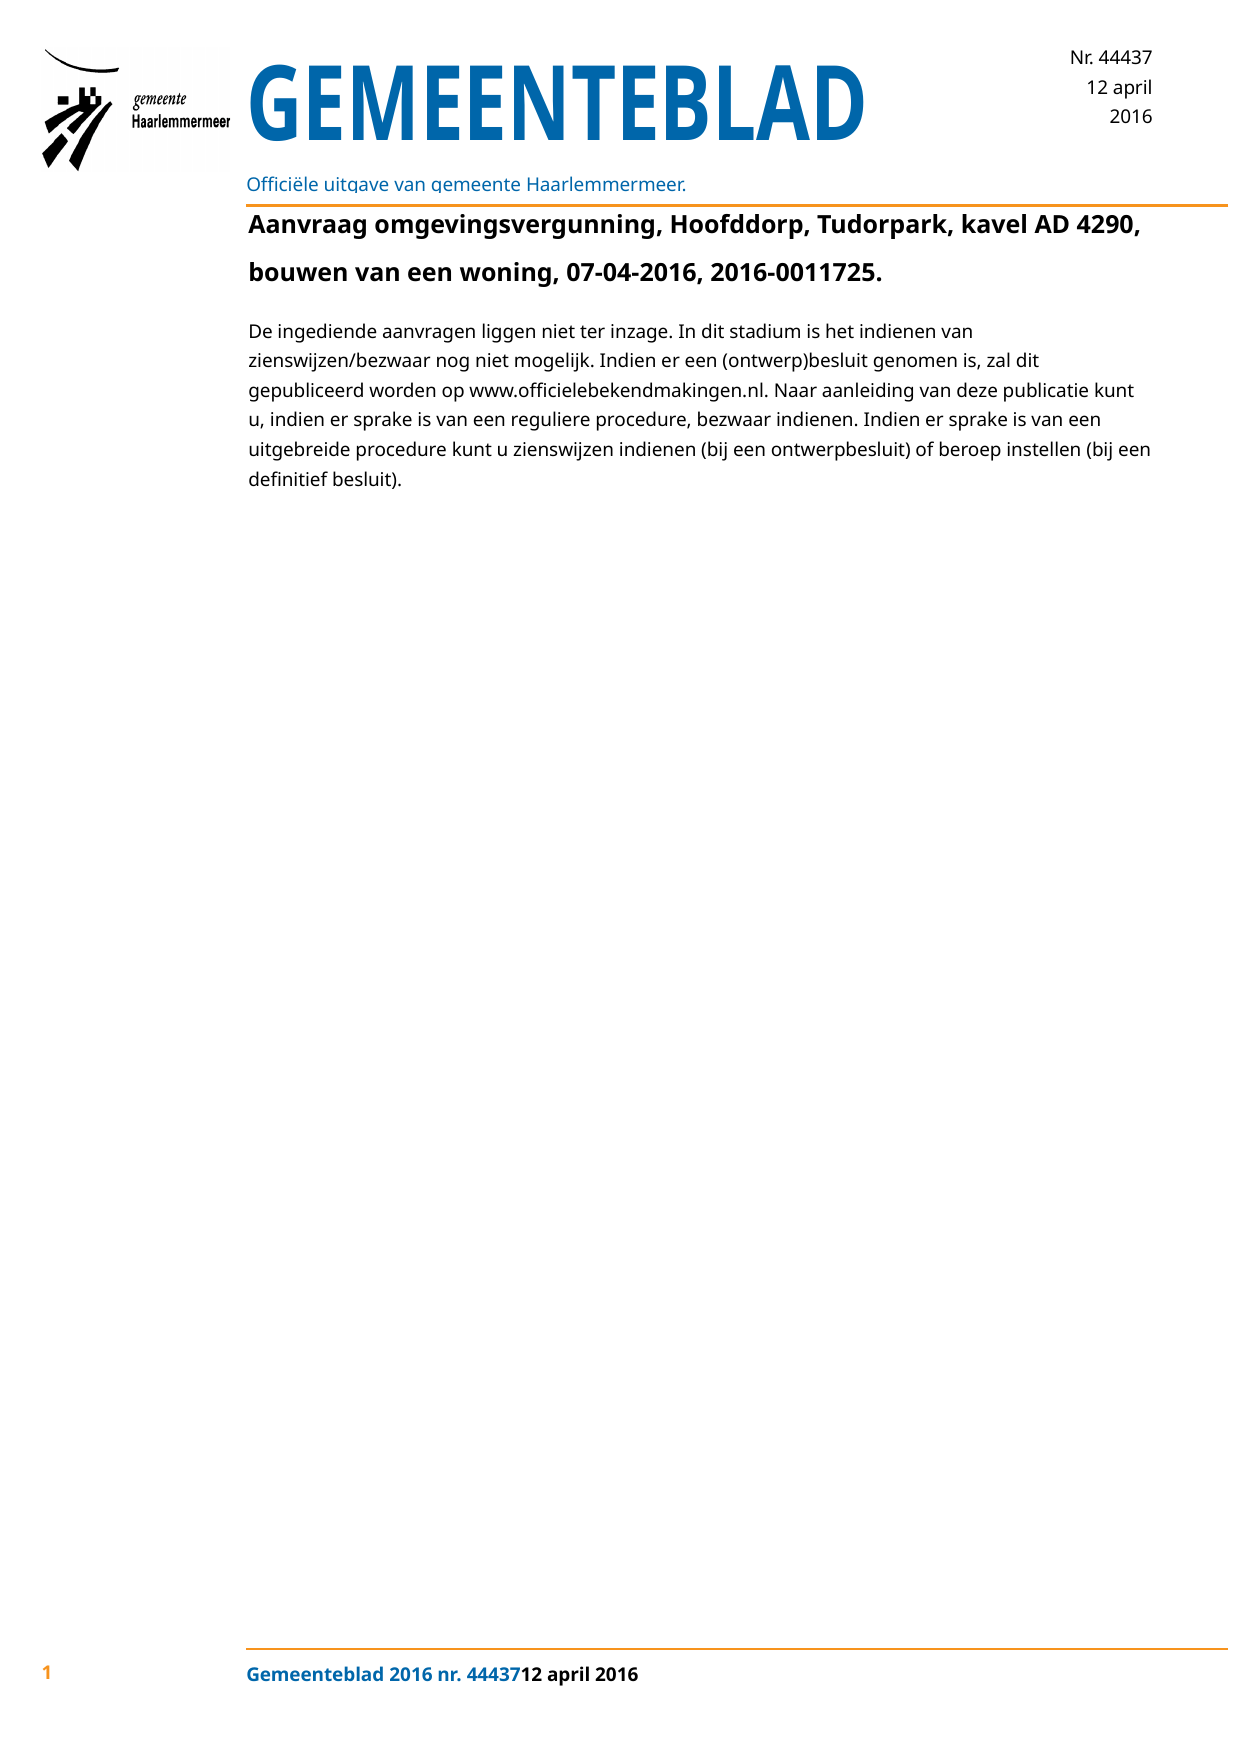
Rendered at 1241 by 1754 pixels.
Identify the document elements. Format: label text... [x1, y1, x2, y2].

picture [41, 47, 231, 172]
text Aanvraag omgevingsvergunning, Hoofddorp, Tudorpark, kavel AD 4290, bouwen van een woning, 07-04-2016, 2016-0011725. [248, 207, 1152, 288]
text De ingediende aanvragen liggen niet ter inzage. In dit stadium is het indienen van zienswijzen/bezwaar nog niet mogelijk. Indien er een (ontwerp)besluit genomen is, zal dit gepubliceerd worden op www.officielebekendmakingen.nl. Naar aanleiding van deze publicatie kunt u, indien er sprake is van een reguliere procedure, bezwaar indienen. Indien er sprake is van een uitgebreide procedure kunt u zienswijzen indienen (bij een ontwerpbesluit) of beroep instellen (bij een definitief besluit). [248, 318, 1152, 492]
